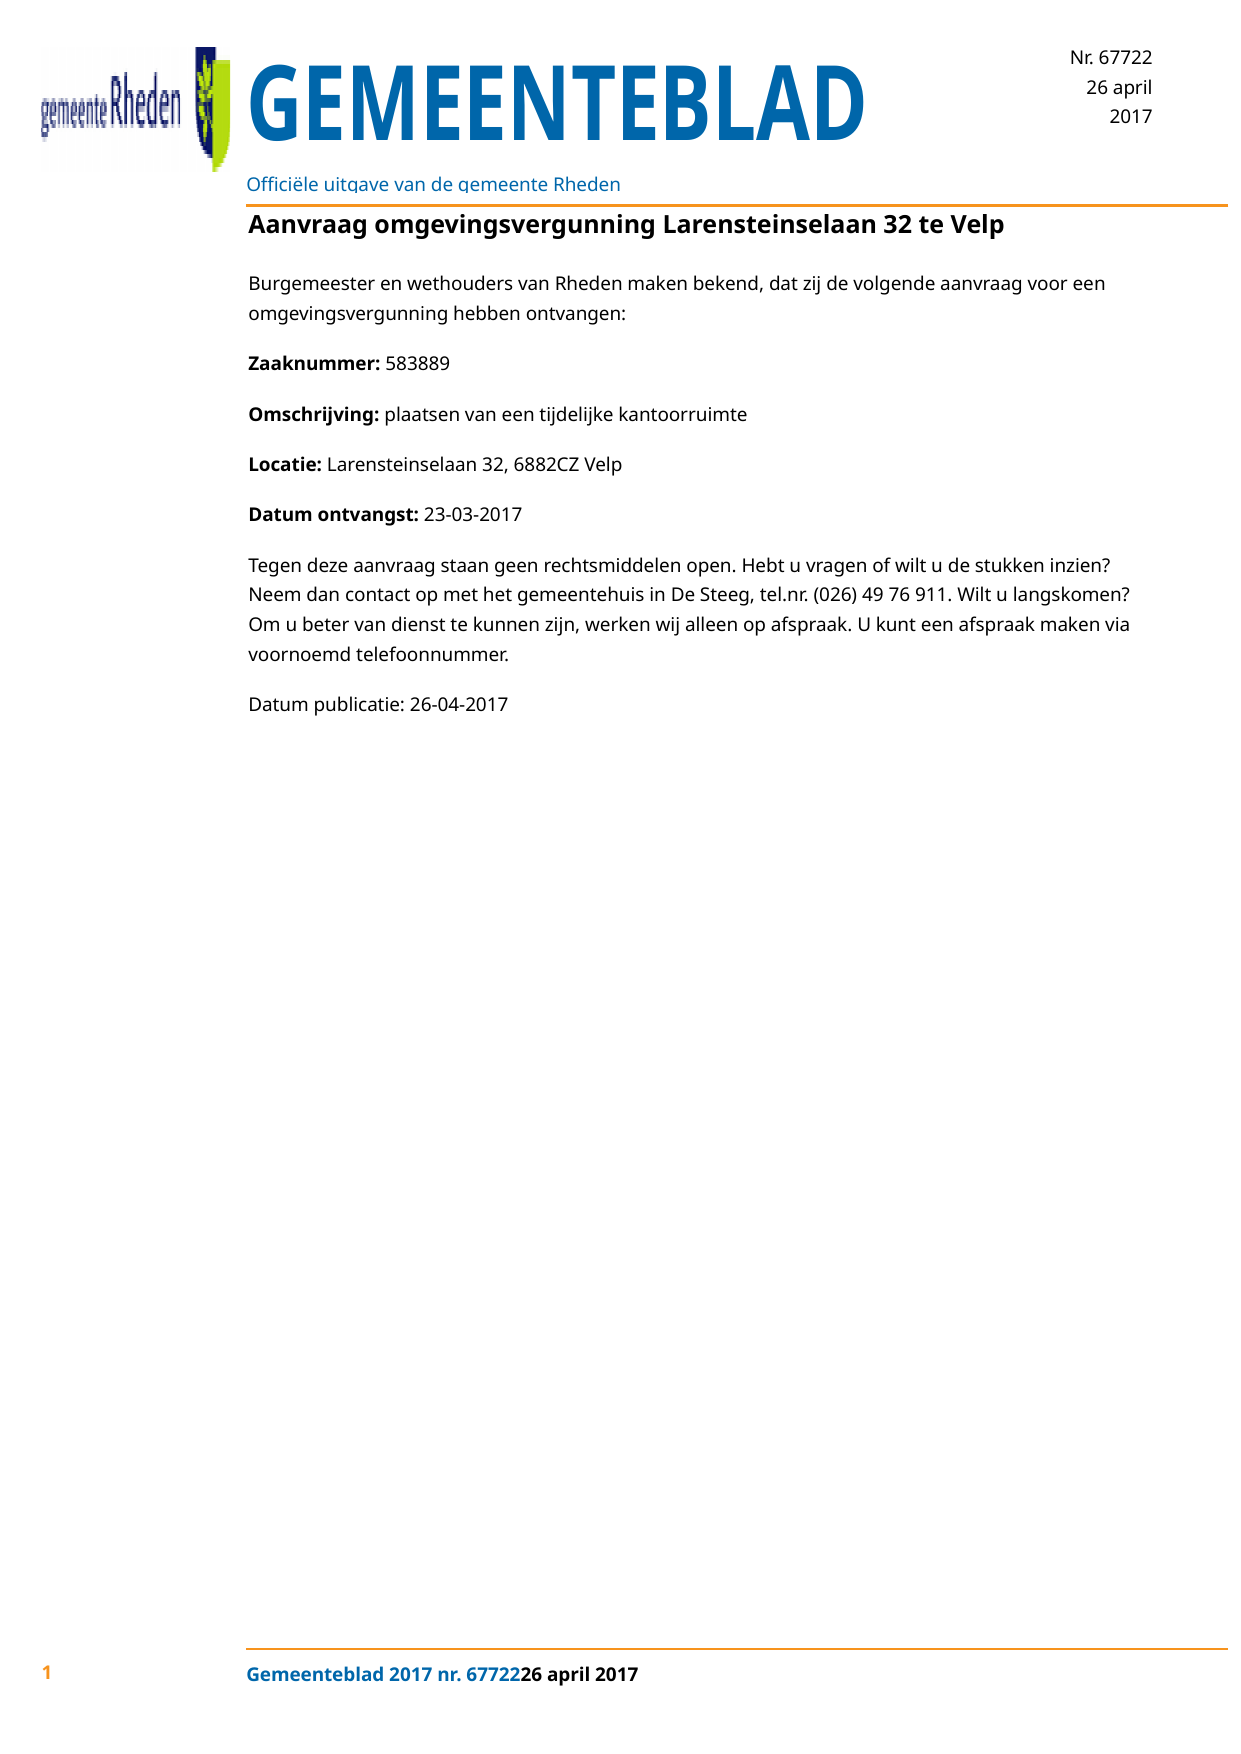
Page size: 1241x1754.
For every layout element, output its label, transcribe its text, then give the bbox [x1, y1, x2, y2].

text Zaaknummer: 583889 [248, 350, 1152, 376]
text Locatie: Larensteinselaan 32, 6882CZ Velp [248, 451, 1152, 477]
text Datum ontvangst: 23-03-2017 [248, 502, 1152, 527]
picture [41, 47, 231, 172]
text Tegen deze aanvraag staan geen rechtsmiddelen open. Hebt u vragen of wilt u de stukken inzien? Neem dan contact op met het gemeentehuis in De Steeg, tel.nr. (026) 49 76 911. Wilt u langskomen? Om u beter van dienst te kunnen zijn, werken wij alleen op afspraak. U kunt een afspraak maken via voornoemd telefoonnummer. [248, 552, 1152, 666]
text Datum publicatie: 26-04-2017 [248, 691, 1152, 717]
text Burgemeester en wethouders van Rheden maken bekend, dat zij de volgende aanvraag voor een omgevingsvergunning hebben ontvangen: [248, 270, 1152, 326]
text Aanvraag omgevingsvergunning Larensteinselaan 32 te Velp [248, 207, 1152, 241]
text Omschrijving: plaatsen van een tijdelijke kantoorruimte [248, 401, 1152, 426]
